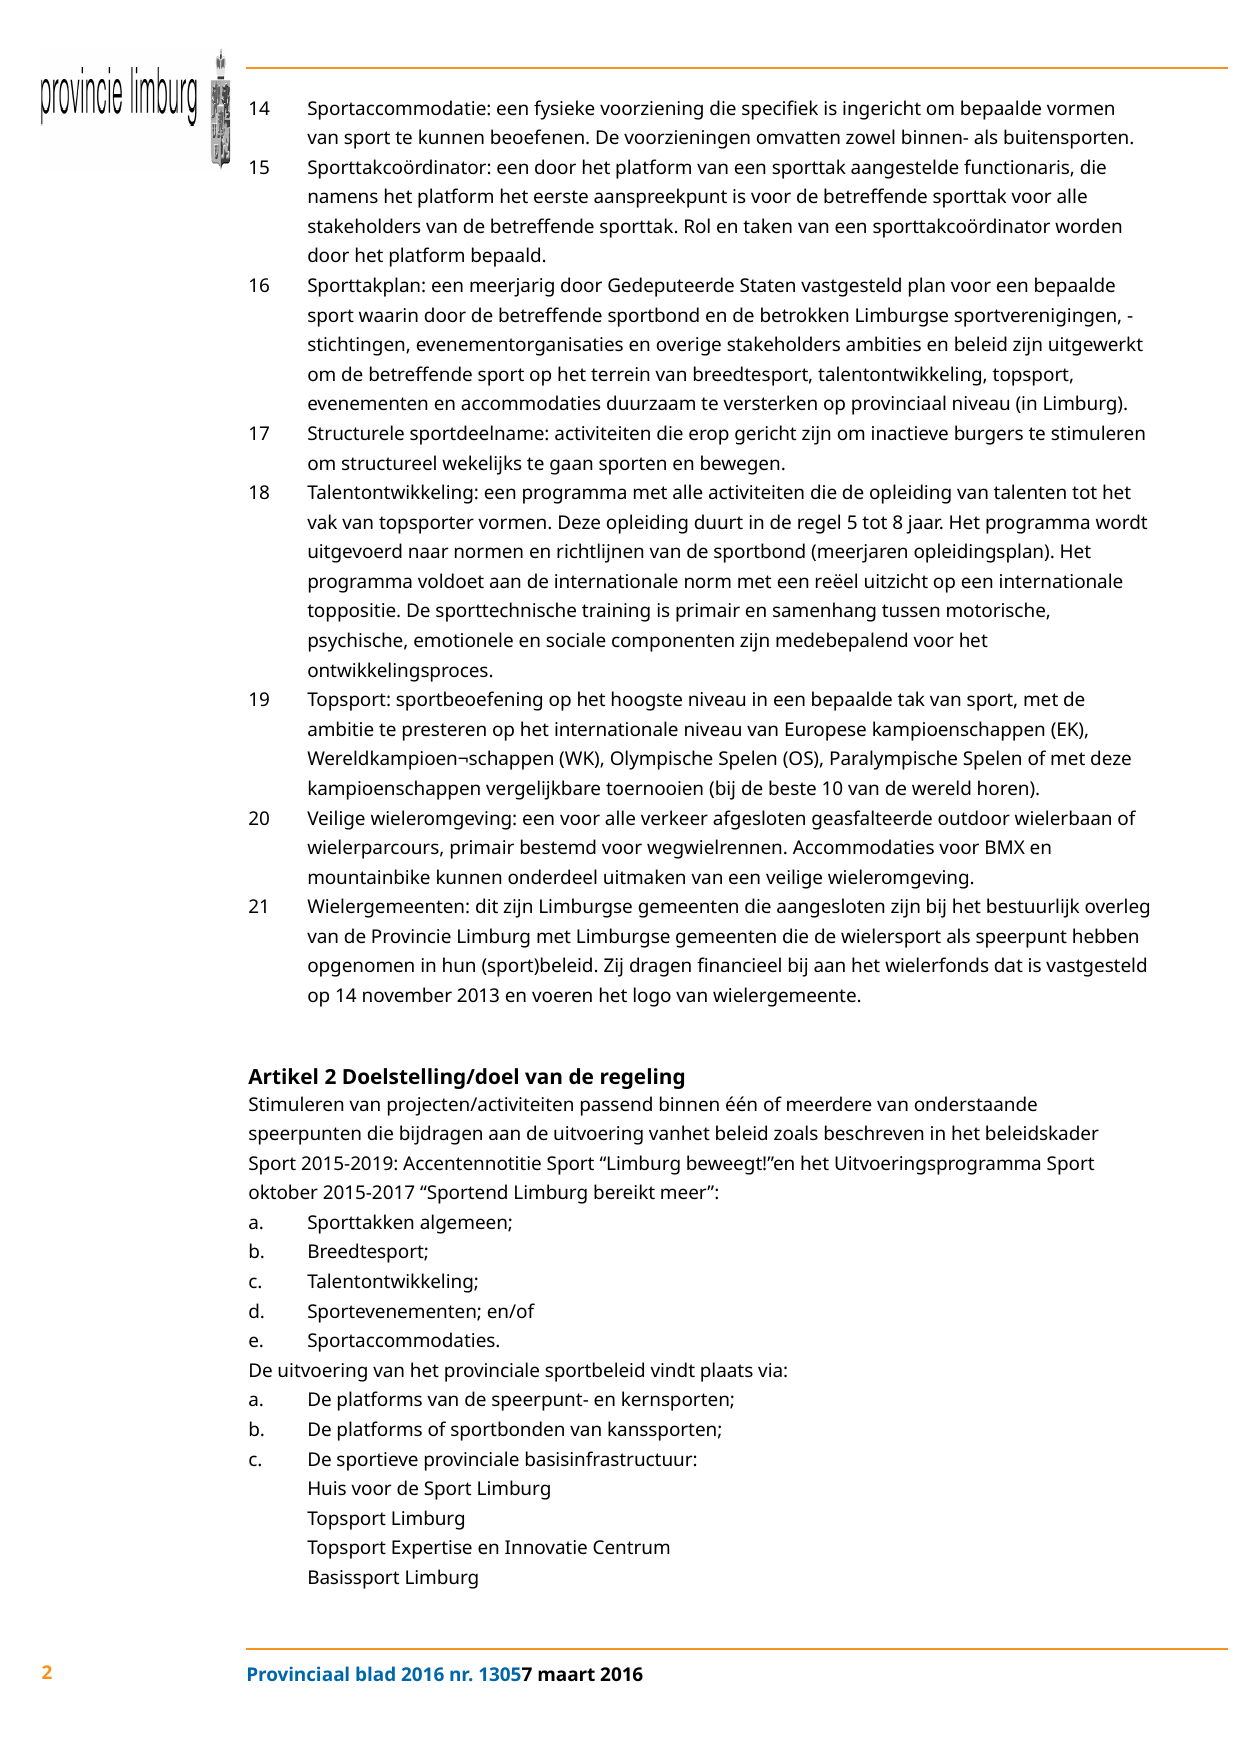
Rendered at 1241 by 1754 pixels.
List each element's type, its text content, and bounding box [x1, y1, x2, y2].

list Sportaccommodatie: een fysieke voorziening die specifiek is ingericht om bepaalde vormen van sport te kunnen beoefenen. De voorzieningen omvatten zowel binnen- als buitensporten. [248, 95, 1152, 150]
list Basissport Limburg [248, 1564, 1152, 1590]
list De sportieve provinciale basisinfrastructuur: [248, 1446, 1152, 1471]
list Structurele sportdeelname: activiteiten die erop gericht zijn om inactieve burgers te stimuleren om structureel wekelijks te gaan sporten en bewegen. [248, 420, 1152, 476]
list Topsport Expertise en Innovatie Centrum [248, 1534, 1152, 1560]
list Sportevenementen; en/of [248, 1298, 1152, 1323]
list Talentontwikkeling; [248, 1268, 1152, 1294]
list Sporttakplan: een meerjarig door Gedeputeerde Staten vastgesteld plan voor een bepaalde sport waarin door de betreffende sportbond en de betrokken Limburgse sportverenigingen, -stichtingen, evenementorganisaties en overige stakeholders ambities en beleid zijn uitgewerkt om de betreffende sport op het terrein van breedtesport, talentontwikkeling, topsport, evenementen en accommodaties duurzaam te versterken op provinciaal niveau (in Limburg). [248, 272, 1152, 416]
list Veilige wieleromgeving: een voor alle verkeer afgesloten geasfalteerde outdoor wielerbaan of wielerparcours, primair bestemd voor wegwielrennen. Accommodaties voor BMX en mountainbike kunnen onderdeel uitmaken van een veilige wieleromgeving. [248, 805, 1152, 890]
list De platforms of sportbonden van kanssporten; [248, 1416, 1152, 1442]
list Sporttakken algemeen; [248, 1209, 1152, 1235]
list Topsport: sportbeoefening op het hoogste niveau in een bepaalde tak van sport, met de ambitie te presteren op het internationale niveau van Europese kampioenschappen (EK), Wereldkampioen¬schappen (WK), Olympische Spelen (OS), Paralympische Spelen of met deze kampioenschappen vergelijkbare toernooien (bij de beste 10 van de wereld horen). [248, 686, 1152, 801]
list Talentontwikkeling: een programma met alle activiteiten die de opleiding van talenten tot het vak van topsporter vormen. Deze opleiding duurt in de regel 5 tot 8 jaar. Het programma wordt uitgevoerd naar normen en richtlijnen van de sportbond (meerjaren opleidingsplan). Het programma voldoet aan de internationale norm met een reëel uitzicht op een internationale toppositie. De sporttechnische training is primair en samenhang tussen motorische, psychische, emotionele en sociale componenten zijn medebepalend voor het ontwikkelingsproces. [248, 479, 1152, 683]
picture [41, 47, 231, 172]
list De platforms van de speerpunt- en kernsporten; [248, 1387, 1152, 1412]
text De uitvoering van het provinciale sportbeleid vindt plaats via: [248, 1357, 1152, 1383]
text Artikel 2 Doelstelling/doel van de regeling [248, 1062, 1152, 1091]
list Huis voor de Sport Limburg [248, 1475, 1152, 1501]
text Stimuleren van projecten/activiteiten passend binnen één of meerdere van onderstaande speerpunten die bijdragen aan de uitvoering vanhet beleid zoals beschreven in het beleidskader Sport 2015-2019: Accentennotitie Sport “Limburg beweegt!”en het Uitvoeringsprogramma Sport oktober 2015-2017 “Sportend Limburg bereikt meer”: [248, 1091, 1152, 1205]
list Wielergemeenten: dit zijn Limburgse gemeenten die aangesloten zijn bij het bestuurlijk overleg van de Provincie Limburg met Limburgse gemeenten die de wielersport als speerpunt hebben opgenomen in hun (sport)beleid. Zij dragen financieel bij aan het wielerfonds dat is vastgesteld op 14 november 2013 en voeren het logo van wielergemeente. [248, 893, 1152, 1008]
list Breedtesport; [248, 1239, 1152, 1264]
list Sportaccommodaties. [248, 1327, 1152, 1353]
list Sporttakcoördinator: een door het platform van een sporttak aangestelde functionaris, die namens het platform het eerste aanspreekpunt is voor de betreffende sporttak voor alle stakeholders van de betreffende sporttak. Rol en taken van een sporttakcoördinator worden door het platform bepaald. [248, 154, 1152, 268]
list Topsport Limburg [248, 1505, 1152, 1531]
